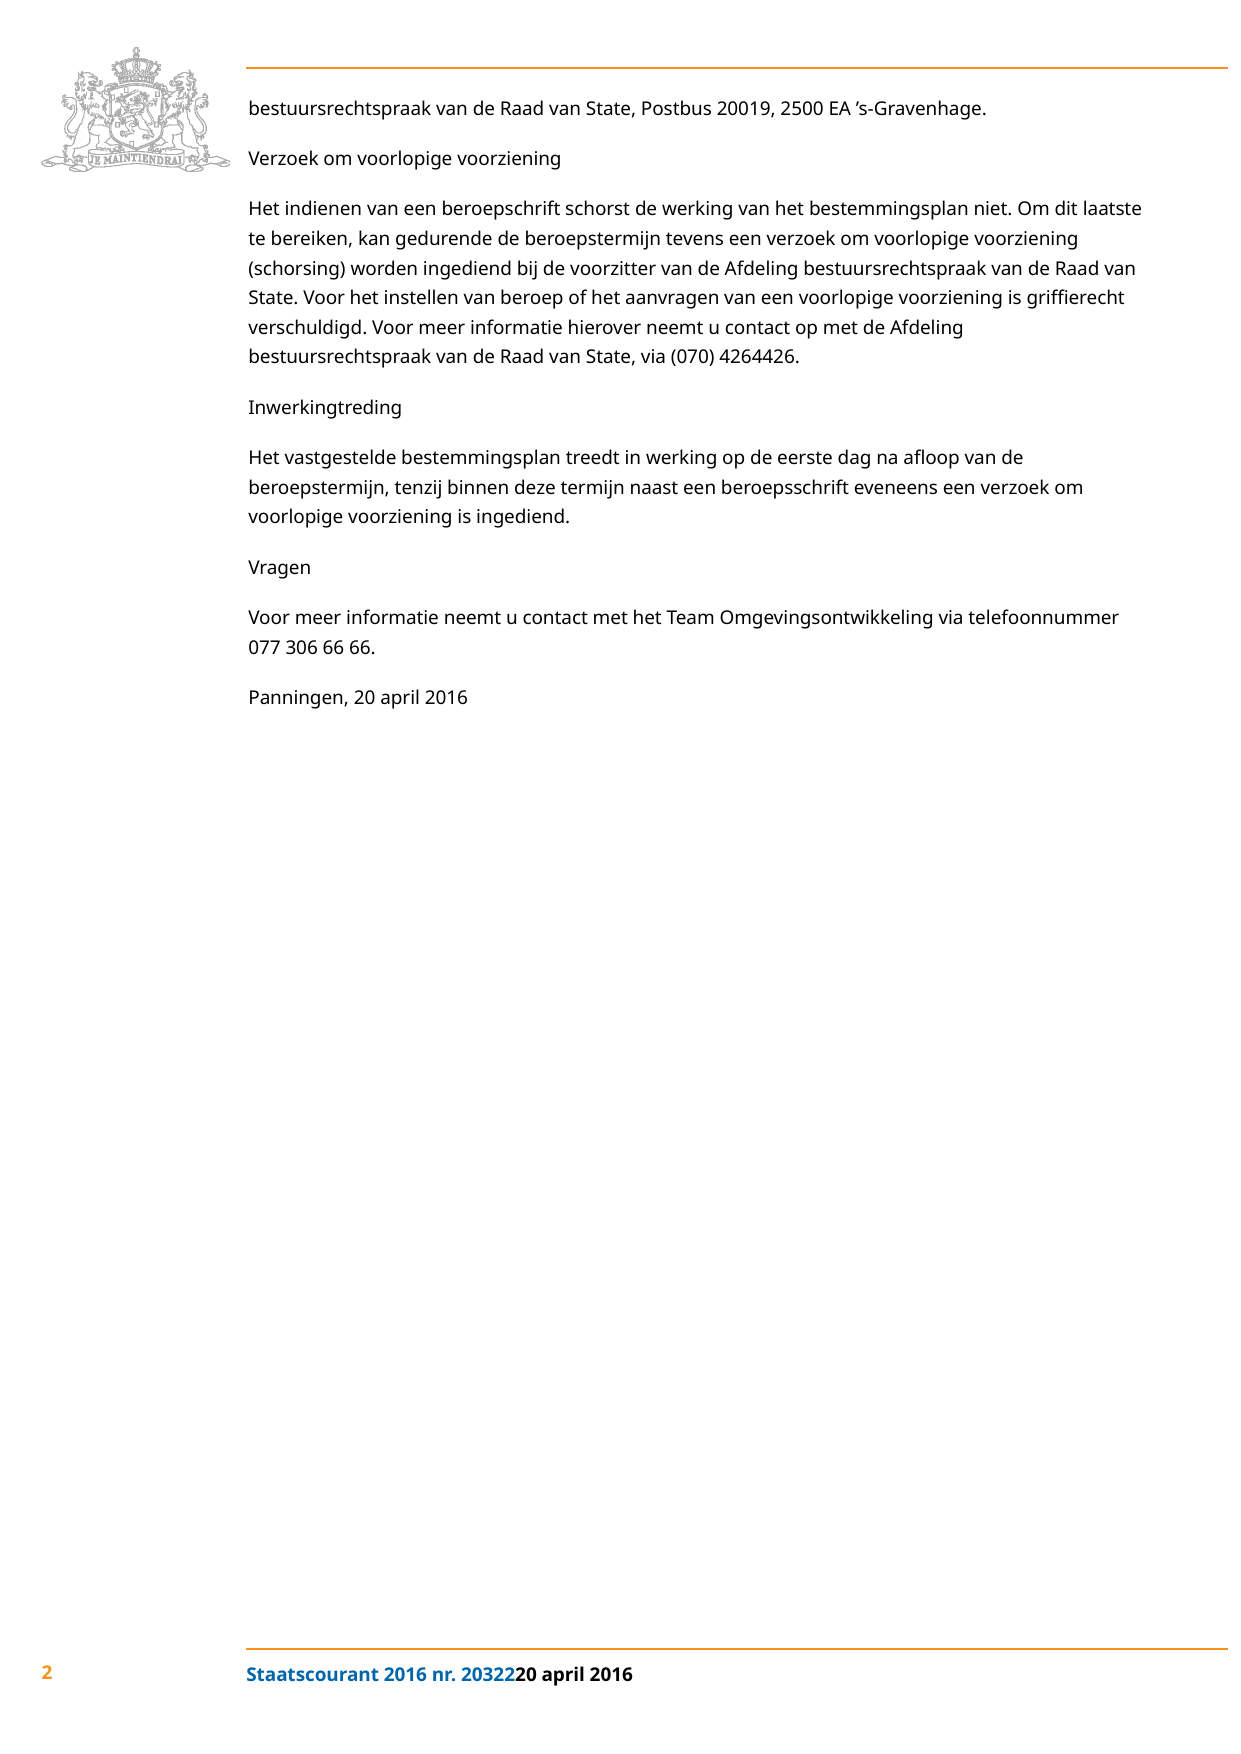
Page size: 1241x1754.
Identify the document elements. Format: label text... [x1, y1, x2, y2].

text Panningen, 20 april 2016 [248, 684, 1152, 710]
text Inwerkingtreding [248, 394, 1152, 420]
text Verzoek om voorlopige voorziening [248, 145, 1152, 171]
text Het indienen van een beroepschrift schorst de werking van het bestemmingsplan niet. Om dit laatste te bereiken, kan gedurende de beroepstermijn tevens een verzoek om voorlopige voorziening (schorsing) worden ingediend bij de voorzitter van de Afdeling bestuursrechtspraak van de Raad van State. Voor het instellen van beroep of het aanvragen van een voorlopige voorziening is griffierecht verschuldigd. Voor meer informatie hierover neemt u contact op met de Afdeling bestuursrechtspraak van de Raad van State, via (070) 4264426. [248, 196, 1152, 369]
text bestuursrechtspraak van de Raad van State, Postbus 20019, 2500 EA ’s-Gravenhage. [248, 95, 1152, 121]
text Vragen [248, 554, 1152, 580]
text Het vastgestelde bestemmingsplan treedt in werking op de eerste dag na afloop van de beroepstermijn, tenzij binnen deze termijn naast een beroepsschrift eveneens een verzoek om voorlopige voorziening is ingediend. [248, 444, 1152, 529]
picture [41, 47, 231, 172]
text Voor meer informatie neemt u contact met het Team Omgevingsontwikkeling via telefoonnummer 077 306 66 66. [248, 604, 1152, 660]
